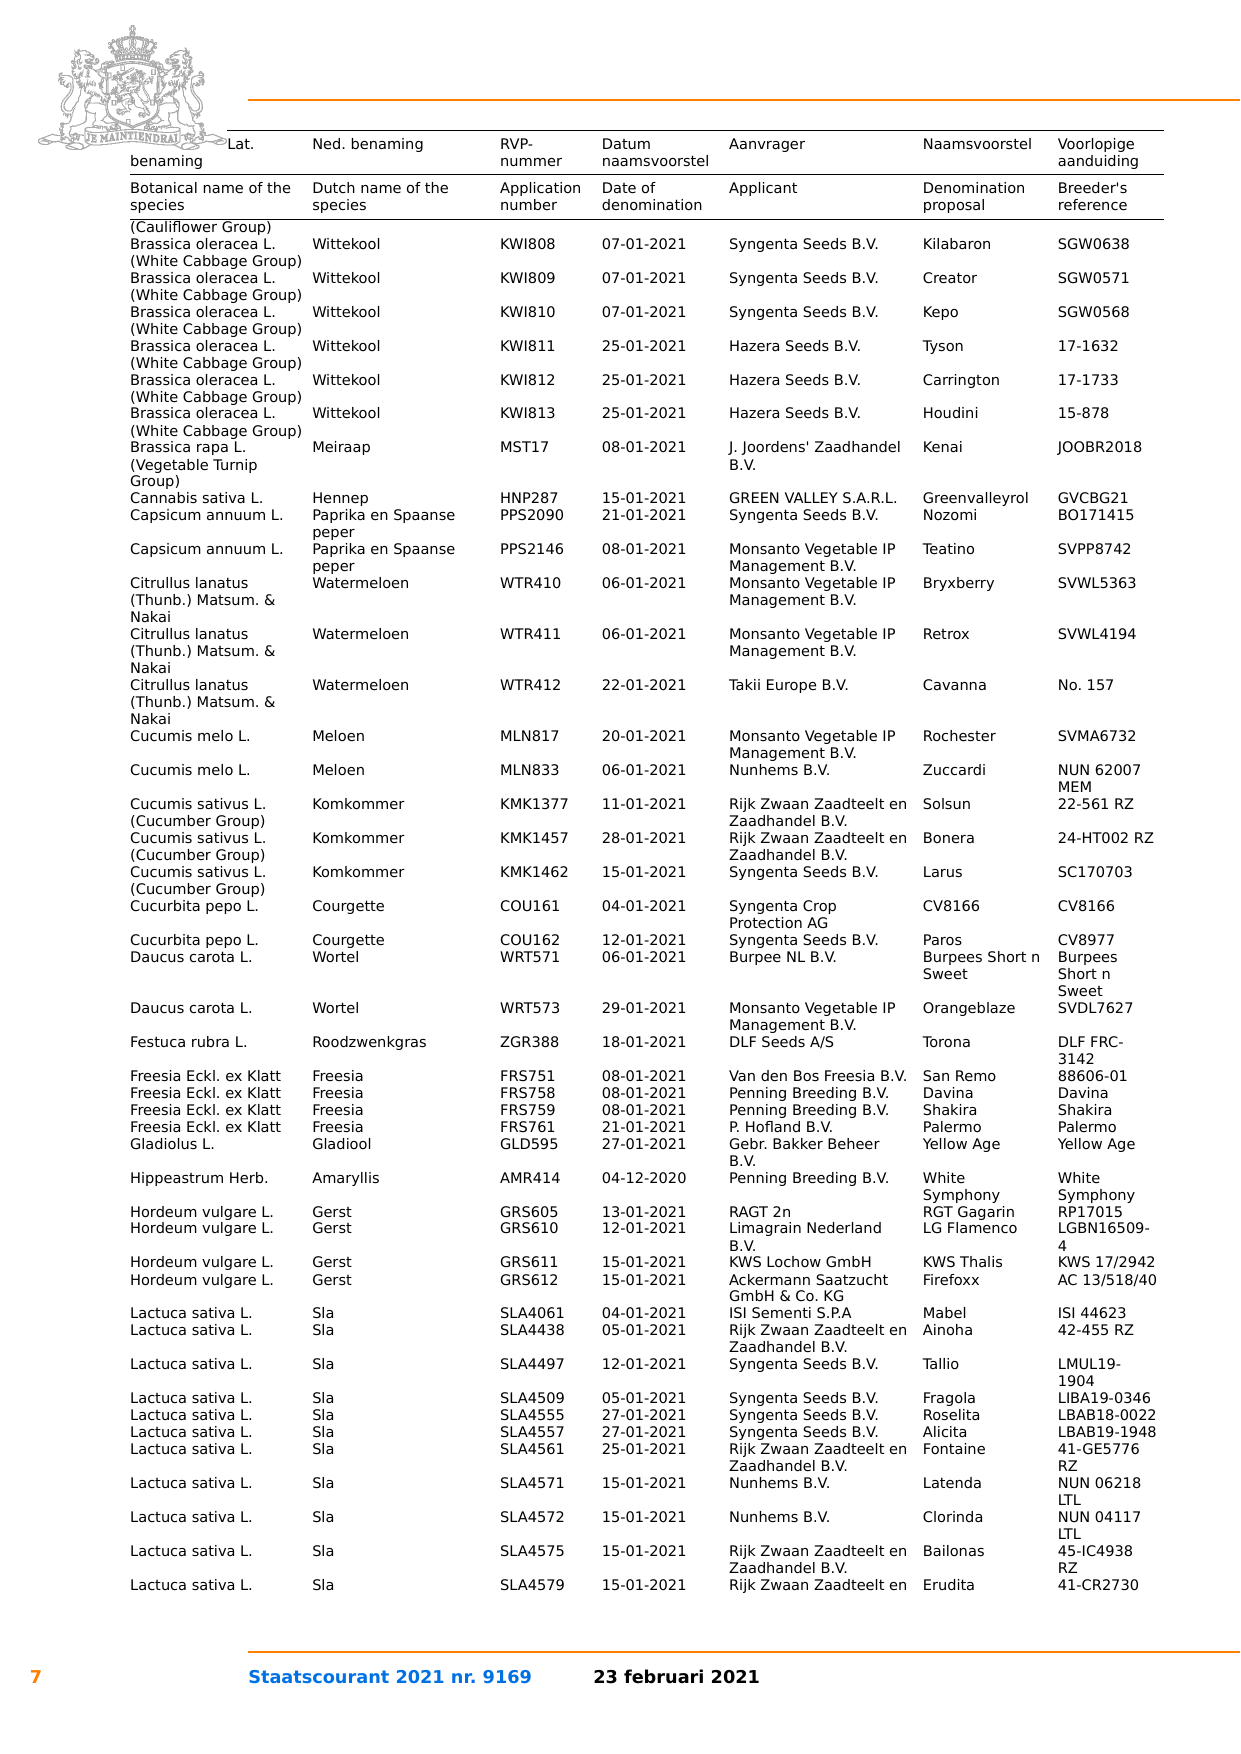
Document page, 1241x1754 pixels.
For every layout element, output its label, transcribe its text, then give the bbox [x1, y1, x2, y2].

table_cell WTR411 [494, 626, 596, 677]
table_cell 08-01-2021 [596, 1085, 723, 1102]
table_cell 25-01-2021 [596, 338, 723, 371]
table_cell COU162 [494, 932, 596, 949]
table_cell FRS759 [494, 1102, 596, 1118]
table_cell SVPP8742 [1052, 541, 1163, 575]
table_cell Nunhems B.V. [723, 1509, 917, 1543]
table_cell GVCBG21 [1052, 490, 1163, 507]
table_cell Watermeloen [306, 677, 494, 728]
table_cell Hordeum vulgare L. [130, 1254, 306, 1271]
table_cell [306, 220, 494, 236]
table_cell Bonera [917, 830, 1052, 864]
table_cell Yellow Age [1052, 1136, 1163, 1169]
table_cell 04-01-2021 [596, 898, 723, 932]
table_cell Fragola [917, 1390, 1052, 1407]
table_cell Burpee NL B.V. [723, 949, 917, 1000]
table_cell Palermo [917, 1119, 1052, 1136]
table_cell Komkommer [306, 830, 494, 864]
table_cell WRT573 [494, 1000, 596, 1034]
table_cell 25-01-2021 [596, 371, 723, 405]
table_cell FRS758 [494, 1085, 596, 1102]
table_cell 08-01-2021 [596, 1102, 723, 1118]
table_cell KWS Thalis [917, 1254, 1052, 1271]
table_cell Date of denomination [596, 175, 723, 219]
table_cell 15-01-2021 [596, 1475, 723, 1509]
table_cell Festuca rubra L. [130, 1034, 306, 1068]
table_cell 06-01-2021 [596, 949, 723, 1000]
table_cell SLA4561 [494, 1441, 596, 1475]
table_cell SVWL5363 [1052, 575, 1163, 626]
table_cell RGT Gagarin [917, 1204, 1052, 1220]
table_cell Retrox [917, 626, 1052, 677]
table_cell Sla [306, 1390, 494, 1407]
table_cell Cucurbita pepo L. [130, 932, 306, 949]
table_cell SGW0571 [1052, 270, 1163, 303]
table_cell 42-455 RZ [1052, 1322, 1163, 1356]
table_cell KWI812 [494, 371, 596, 405]
table_cell Alicita [917, 1424, 1052, 1441]
table_cell FRS761 [494, 1119, 596, 1136]
table_cell Lactuca sativa L. [130, 1577, 306, 1594]
table_cell 25-01-2021 [596, 405, 723, 439]
table_cell Nozomi [917, 507, 1052, 541]
table_cell Erudita [917, 1577, 1052, 1594]
table_cell SLA4579 [494, 1577, 596, 1594]
table_cell Syngenta Seeds B.V. [723, 1356, 917, 1390]
table_cell Limagrain Nederland B.V. [723, 1220, 917, 1254]
table_cell Wittekool [306, 236, 494, 269]
table_cell White Symphony [917, 1170, 1052, 1203]
table_cell CV8977 [1052, 932, 1163, 949]
table_cell 04-12-2020 [596, 1170, 723, 1203]
table_cell Gerst [306, 1204, 494, 1220]
table_cell 21-01-2021 [596, 1119, 723, 1136]
table_cell Paprika en Spaanse peper [306, 507, 494, 541]
table_cell Applicant [723, 175, 917, 219]
table_cell Takii Europe B.V. [723, 677, 917, 728]
table_cell Sla [306, 1441, 494, 1475]
table_cell Watermeloen [306, 575, 494, 626]
table_cell P. Hofland B.V. [723, 1119, 917, 1136]
table_cell Wortel [306, 949, 494, 1000]
table_cell Penning Breeding B.V. [723, 1170, 917, 1203]
table_cell 08-01-2021 [596, 1068, 723, 1084]
table_cell Capsicum annuum L. [130, 541, 306, 575]
table_cell [723, 220, 917, 236]
table_cell SLA4061 [494, 1305, 596, 1322]
table_cell JOOBR2018 [1052, 439, 1163, 490]
table_cell 22-561 RZ [1052, 796, 1163, 830]
table_cell Cucumis sativus L. (Cucumber Group) [130, 796, 306, 830]
table_cell 15-01-2021 [596, 1509, 723, 1543]
table_cell Syngenta Seeds B.V. [723, 1424, 917, 1441]
table_cell Lactuca sativa L. [130, 1305, 306, 1322]
table_cell Syngenta Seeds B.V. [723, 270, 917, 303]
table_cell LBAB18-0022 [1052, 1407, 1163, 1424]
table_header Ned. benaming [306, 131, 494, 174]
table_cell Gladiolus L. [130, 1136, 306, 1169]
table_cell Syngenta Seeds B.V. [723, 1407, 917, 1424]
table_cell Orangeblaze [917, 1000, 1052, 1034]
table_cell 13-01-2021 [596, 1204, 723, 1220]
table_cell Burpees Short n Sweet [1052, 949, 1163, 1000]
table_cell Fontaine [917, 1441, 1052, 1475]
table_cell Syngenta Seeds B.V. [723, 1390, 917, 1407]
table_cell 15-01-2021 [596, 1577, 723, 1594]
table_cell 22-01-2021 [596, 677, 723, 728]
table_cell Meloen [306, 762, 494, 796]
table_cell Lactuca sativa L. [130, 1322, 306, 1356]
table_cell Syngenta Seeds B.V. [723, 304, 917, 337]
table_cell Roodzwenkgras [306, 1034, 494, 1068]
table_cell White Symphony [1052, 1170, 1163, 1203]
table_cell LG Flamenco [917, 1220, 1052, 1254]
table_cell DLF Seeds A/S [723, 1034, 917, 1068]
table_cell KMK1377 [494, 796, 596, 830]
table_cell SLA4497 [494, 1356, 596, 1390]
table_cell SLA4575 [494, 1543, 596, 1577]
table_cell 07-01-2021 [596, 236, 723, 269]
table_cell Syngenta Seeds B.V. [723, 507, 917, 541]
table_cell J. Joordens' Zaadhandel B.V. [723, 439, 917, 490]
table_cell Breeder's reference [1052, 175, 1163, 219]
table_cell SLA4572 [494, 1509, 596, 1543]
table_cell SVWL4194 [1052, 626, 1163, 677]
table_cell GRS610 [494, 1220, 596, 1254]
table_cell Rijk Zwaan Zaadteelt en Zaadhandel B.V. [723, 830, 917, 864]
table_cell Freesia [306, 1068, 494, 1084]
table_cell 05-01-2021 [596, 1322, 723, 1356]
table_cell Courgette [306, 932, 494, 949]
table_cell SGW0638 [1052, 236, 1163, 269]
table_cell NUN 04117 LTL [1052, 1509, 1163, 1543]
table_cell Kilabaron [917, 236, 1052, 269]
table_cell Ainoha [917, 1322, 1052, 1356]
table_cell LMUL19-1904 [1052, 1356, 1163, 1390]
table_cell Brassica oleracea L. (White Cabbage Group) [130, 236, 306, 269]
table_cell [1052, 220, 1163, 236]
table_cell 15-01-2021 [596, 490, 723, 507]
table_cell Sla [306, 1322, 494, 1356]
table_cell Sla [306, 1509, 494, 1543]
table_cell WTR410 [494, 575, 596, 626]
table_header Naamsvoorstel [917, 131, 1052, 174]
table_cell Wittekool [306, 304, 494, 337]
table_cell Hordeum vulgare L. [130, 1271, 306, 1305]
table_cell Yellow Age [917, 1136, 1052, 1169]
table_cell Syngenta Seeds B.V. [723, 236, 917, 269]
table_cell Citrullus lanatus (Thunb.) Matsum. & Nakai [130, 677, 306, 728]
table_cell ISI 44623 [1052, 1305, 1163, 1322]
table_cell Wittekool [306, 371, 494, 405]
table_cell Ackermann Saatzucht GmbH & Co. KG [723, 1271, 917, 1305]
table_cell Courgette [306, 898, 494, 932]
table_cell HNP287 [494, 490, 596, 507]
picture [38, 25, 227, 150]
table_cell Bryxberry [917, 575, 1052, 626]
table_cell Sla [306, 1407, 494, 1424]
table_cell 27-01-2021 [596, 1407, 723, 1424]
table_cell Brassica rapa L. (Vegetable Turnip Group) [130, 439, 306, 490]
table_cell SVDL7627 [1052, 1000, 1163, 1034]
table_cell Hazera Seeds B.V. [723, 405, 917, 439]
table_cell Freesia [306, 1119, 494, 1136]
table_cell 25-01-2021 [596, 1441, 723, 1475]
table_cell RAGT 2n [723, 1204, 917, 1220]
table_cell Freesia Eckl. ex Klatt [130, 1085, 306, 1102]
table_cell SVMA6732 [1052, 728, 1163, 762]
table_cell Sla [306, 1475, 494, 1509]
table_cell Hazera Seeds B.V. [723, 371, 917, 405]
table_cell Gebr. Bakker Beheer B.V. [723, 1136, 917, 1169]
table_cell Brassica oleracea L. (White Cabbage Group) [130, 371, 306, 405]
table_cell RP17015 [1052, 1204, 1163, 1220]
table_cell Sla [306, 1543, 494, 1577]
table_cell Hordeum vulgare L. [130, 1220, 306, 1254]
table_cell GRS612 [494, 1271, 596, 1305]
table_cell ISI Sementi S.P.A [723, 1305, 917, 1322]
table_cell Lactuca sativa L. [130, 1509, 306, 1543]
table_cell Gerst [306, 1271, 494, 1305]
table_cell Rijk Zwaan Zaadteelt en Zaadhandel B.V. [723, 1543, 917, 1577]
table_cell Gerst [306, 1254, 494, 1271]
table_cell Lactuca sativa L. [130, 1424, 306, 1441]
table_cell SC170703 [1052, 864, 1163, 898]
table_header Lat. benaming [130, 131, 306, 174]
table_cell Bailonas [917, 1543, 1052, 1577]
table_cell CV8166 [1052, 898, 1163, 932]
table_cell Wortel [306, 1000, 494, 1034]
table_cell Brassica oleracea L. (White Cabbage Group) [130, 270, 306, 303]
table_cell ZGR388 [494, 1034, 596, 1068]
table_cell Daucus carota L. [130, 1000, 306, 1034]
table_cell Komkommer [306, 864, 494, 898]
table_cell 27-01-2021 [596, 1424, 723, 1441]
table_cell Penning Breeding B.V. [723, 1085, 917, 1102]
table_cell Monsanto Vegetable IP Management B.V. [723, 728, 917, 762]
table_cell Meloen [306, 728, 494, 762]
table_cell 12-01-2021 [596, 932, 723, 949]
table_cell GRS605 [494, 1204, 596, 1220]
table_cell [494, 220, 596, 236]
table_cell KMK1462 [494, 864, 596, 898]
table_cell Botanical name of the species [130, 175, 306, 219]
table_cell Cucumis melo L. [130, 762, 306, 796]
table_cell WRT571 [494, 949, 596, 1000]
table_cell Capsicum annuum L. [130, 507, 306, 541]
table_cell KWI810 [494, 304, 596, 337]
table_cell Cucumis sativus L. (Cucumber Group) [130, 864, 306, 898]
table_cell Lactuca sativa L. [130, 1441, 306, 1475]
table_cell Daucus carota L. [130, 949, 306, 1000]
table_cell 06-01-2021 [596, 762, 723, 796]
table_cell FRS751 [494, 1068, 596, 1084]
table_cell Torona [917, 1034, 1052, 1068]
table_cell Nunhems B.V. [723, 1475, 917, 1509]
table_cell KWI808 [494, 236, 596, 269]
table_cell 15-01-2021 [596, 1254, 723, 1271]
table_cell PPS2090 [494, 507, 596, 541]
table_cell MST17 [494, 439, 596, 490]
table_cell 24-HT002 RZ [1052, 830, 1163, 864]
table_cell Shakira [1052, 1102, 1163, 1118]
table_cell Creator [917, 270, 1052, 303]
table_cell 12-01-2021 [596, 1356, 723, 1390]
table_cell Sla [306, 1424, 494, 1441]
table_cell Tyson [917, 338, 1052, 371]
table_cell Brassica oleracea L. (White Cabbage Group) [130, 338, 306, 371]
table_cell Syngenta Crop Protection AG [723, 898, 917, 932]
table_cell KWI811 [494, 338, 596, 371]
table_cell Davina [917, 1085, 1052, 1102]
table_cell Wittekool [306, 405, 494, 439]
table_cell SLA4555 [494, 1407, 596, 1424]
table_cell KMK1457 [494, 830, 596, 864]
table_cell Dutch name of the species [306, 175, 494, 219]
table_cell CV8166 [917, 898, 1052, 932]
table_cell Sla [306, 1356, 494, 1390]
table_cell Rijk Zwaan Zaadteelt en Zaadhandel B.V. [723, 1441, 917, 1475]
table_cell Monsanto Vegetable IP Management B.V. [723, 1000, 917, 1034]
table_cell 18-01-2021 [596, 1034, 723, 1068]
table_cell Gerst [306, 1220, 494, 1254]
table_cell Lactuca sativa L. [130, 1543, 306, 1577]
table_cell Tallio [917, 1356, 1052, 1390]
table_cell Brassica oleracea L. (White Cabbage Group) [130, 304, 306, 337]
table_cell Lactuca sativa L. [130, 1407, 306, 1424]
table_cell 21-01-2021 [596, 507, 723, 541]
table_cell Kepo [917, 304, 1052, 337]
table_cell Carrington [917, 371, 1052, 405]
table_cell Citrullus lanatus (Thunb.) Matsum. & Nakai [130, 626, 306, 677]
table_cell Freesia Eckl. ex Klatt [130, 1119, 306, 1136]
table_cell Cucurbita pepo L. [130, 898, 306, 932]
table_cell 04-01-2021 [596, 1305, 723, 1322]
table_cell Brassica oleracea L. (White Cabbage Group) [130, 405, 306, 439]
table_cell Wittekool [306, 338, 494, 371]
table_cell Firefoxx [917, 1271, 1052, 1305]
table_cell Solsun [917, 796, 1052, 830]
table_cell Freesia [306, 1085, 494, 1102]
table_cell (Cauliflower Group) [130, 220, 306, 236]
table_cell Lactuca sativa L. [130, 1475, 306, 1509]
table_cell 11-01-2021 [596, 796, 723, 830]
table_cell Sla [306, 1577, 494, 1594]
table_cell Greenvalleyrol [917, 490, 1052, 507]
table_cell [596, 220, 723, 236]
table_cell 41-GE5776 RZ [1052, 1441, 1163, 1475]
table_cell 17-1733 [1052, 371, 1163, 405]
table_cell Hordeum vulgare L. [130, 1204, 306, 1220]
table_cell Meiraap [306, 439, 494, 490]
table_cell LIBA19-0346 [1052, 1390, 1163, 1407]
table_cell Denomination proposal [917, 175, 1052, 219]
table_cell 29-01-2021 [596, 1000, 723, 1034]
table_cell Burpees Short n Sweet [917, 949, 1052, 1000]
table_cell NUN 06218 LTL [1052, 1475, 1163, 1509]
table_cell GREEN VALLEY S.A.R.L. [723, 490, 917, 507]
table_cell Cavanna [917, 677, 1052, 728]
table_header Datum naamsvoorstel [596, 131, 723, 174]
table_cell Teatino [917, 541, 1052, 575]
table_cell Rochester [917, 728, 1052, 762]
table_cell Paros [917, 932, 1052, 949]
table_cell KWS Lochow GmbH [723, 1254, 917, 1271]
table_cell GLD595 [494, 1136, 596, 1169]
table_cell KWI813 [494, 405, 596, 439]
table_cell 05-01-2021 [596, 1390, 723, 1407]
table_cell San Remo [917, 1068, 1052, 1084]
table_cell 15-01-2021 [596, 1271, 723, 1305]
table_cell Wittekool [306, 270, 494, 303]
table_cell 12-01-2021 [596, 1220, 723, 1254]
table_cell 17-1632 [1052, 338, 1163, 371]
table_cell NUN 62007 MEM [1052, 762, 1163, 796]
table_cell Zuccardi [917, 762, 1052, 796]
table_cell SLA4438 [494, 1322, 596, 1356]
table_cell Clorinda [917, 1509, 1052, 1543]
table_cell Watermeloen [306, 626, 494, 677]
table_cell MLN833 [494, 762, 596, 796]
table_cell Syngenta Seeds B.V. [723, 864, 917, 898]
table_cell 06-01-2021 [596, 626, 723, 677]
table_cell 07-01-2021 [596, 270, 723, 303]
table_cell 08-01-2021 [596, 541, 723, 575]
table_cell Kenai [917, 439, 1052, 490]
table_cell Citrullus lanatus (Thunb.) Matsum. & Nakai [130, 575, 306, 626]
table_cell Palermo [1052, 1119, 1163, 1136]
table_cell Larus [917, 864, 1052, 898]
table_cell Roselita [917, 1407, 1052, 1424]
table_cell Monsanto Vegetable IP Management B.V. [723, 541, 917, 575]
table_cell SLA4557 [494, 1424, 596, 1441]
table_cell KWS 17/2942 [1052, 1254, 1163, 1271]
table_cell Cannabis sativa L. [130, 490, 306, 507]
table_cell 15-01-2021 [596, 864, 723, 898]
table_cell GRS611 [494, 1254, 596, 1271]
table_cell Application number [494, 175, 596, 219]
table_cell [917, 220, 1052, 236]
table_cell Latenda [917, 1475, 1052, 1509]
table_cell Sla [306, 1305, 494, 1322]
table_cell 88606-01 [1052, 1068, 1163, 1084]
table_cell AC 13/518/40 [1052, 1271, 1163, 1305]
table_cell Houdini [917, 405, 1052, 439]
table_cell Freesia Eckl. ex Klatt [130, 1102, 306, 1118]
table_cell KWI809 [494, 270, 596, 303]
table_cell Lactuca sativa L. [130, 1390, 306, 1407]
table_cell SLA4571 [494, 1475, 596, 1509]
table_cell Cucumis melo L. [130, 728, 306, 762]
table_cell Monsanto Vegetable IP Management B.V. [723, 575, 917, 626]
table_cell No. 157 [1052, 677, 1163, 728]
table_cell Penning Breeding B.V. [723, 1102, 917, 1118]
table_cell Van den Bos Freesia B.V. [723, 1068, 917, 1084]
table_cell BO171415 [1052, 507, 1163, 541]
table_cell DLF FRC-3142 [1052, 1034, 1163, 1068]
table_cell SGW0568 [1052, 304, 1163, 337]
table_cell Shakira [917, 1102, 1052, 1118]
table_cell Paprika en Spaanse peper [306, 541, 494, 575]
table_cell Freesia [306, 1102, 494, 1118]
table_cell 15-878 [1052, 405, 1163, 439]
table_header Voorlopige aanduiding [1052, 131, 1163, 174]
table_cell Monsanto Vegetable IP Management B.V. [723, 626, 917, 677]
table_cell Rijk Zwaan Zaadteelt en Zaadhandel B.V. [723, 1322, 917, 1356]
table_cell Gladiool [306, 1136, 494, 1169]
table_cell Nunhems B.V. [723, 762, 917, 796]
table_cell MLN817 [494, 728, 596, 762]
table_cell Mabel [917, 1305, 1052, 1322]
table_cell 15-01-2021 [596, 1543, 723, 1577]
table_header RVP-nummer [494, 131, 596, 174]
table_cell 08-01-2021 [596, 439, 723, 490]
table_cell 41-CR2730 [1052, 1577, 1163, 1594]
table_cell COU161 [494, 898, 596, 932]
table_cell Amaryllis [306, 1170, 494, 1203]
table_cell 28-01-2021 [596, 830, 723, 864]
table_cell PPS2146 [494, 541, 596, 575]
table_cell Cucumis sativus L. (Cucumber Group) [130, 830, 306, 864]
table_cell Rijk Zwaan Zaadteelt en Zaadhandel B.V. [723, 796, 917, 830]
table_cell SLA4509 [494, 1390, 596, 1407]
table_cell Hazera Seeds B.V. [723, 338, 917, 371]
table_cell 06-01-2021 [596, 575, 723, 626]
table_header Aanvrager [723, 131, 917, 174]
table_cell LGBN16509-4 [1052, 1220, 1163, 1254]
table_cell Komkommer [306, 796, 494, 830]
table_cell 45-IC4938 RZ [1052, 1543, 1163, 1577]
table_cell Rijk Zwaan Zaadteelt en [723, 1577, 917, 1594]
table_cell Freesia Eckl. ex Klatt [130, 1068, 306, 1084]
table_cell 07-01-2021 [596, 304, 723, 337]
table_cell LBAB19-1948 [1052, 1424, 1163, 1441]
table_cell WTR412 [494, 677, 596, 728]
table_cell AMR414 [494, 1170, 596, 1203]
table_cell Hennep [306, 490, 494, 507]
table_cell Davina [1052, 1085, 1163, 1102]
table_cell Lactuca sativa L. [130, 1356, 306, 1390]
table_cell 20-01-2021 [596, 728, 723, 762]
table_cell Syngenta Seeds B.V. [723, 932, 917, 949]
table_cell Hippeastrum Herb. [130, 1170, 306, 1203]
table_cell 27-01-2021 [596, 1136, 723, 1169]
